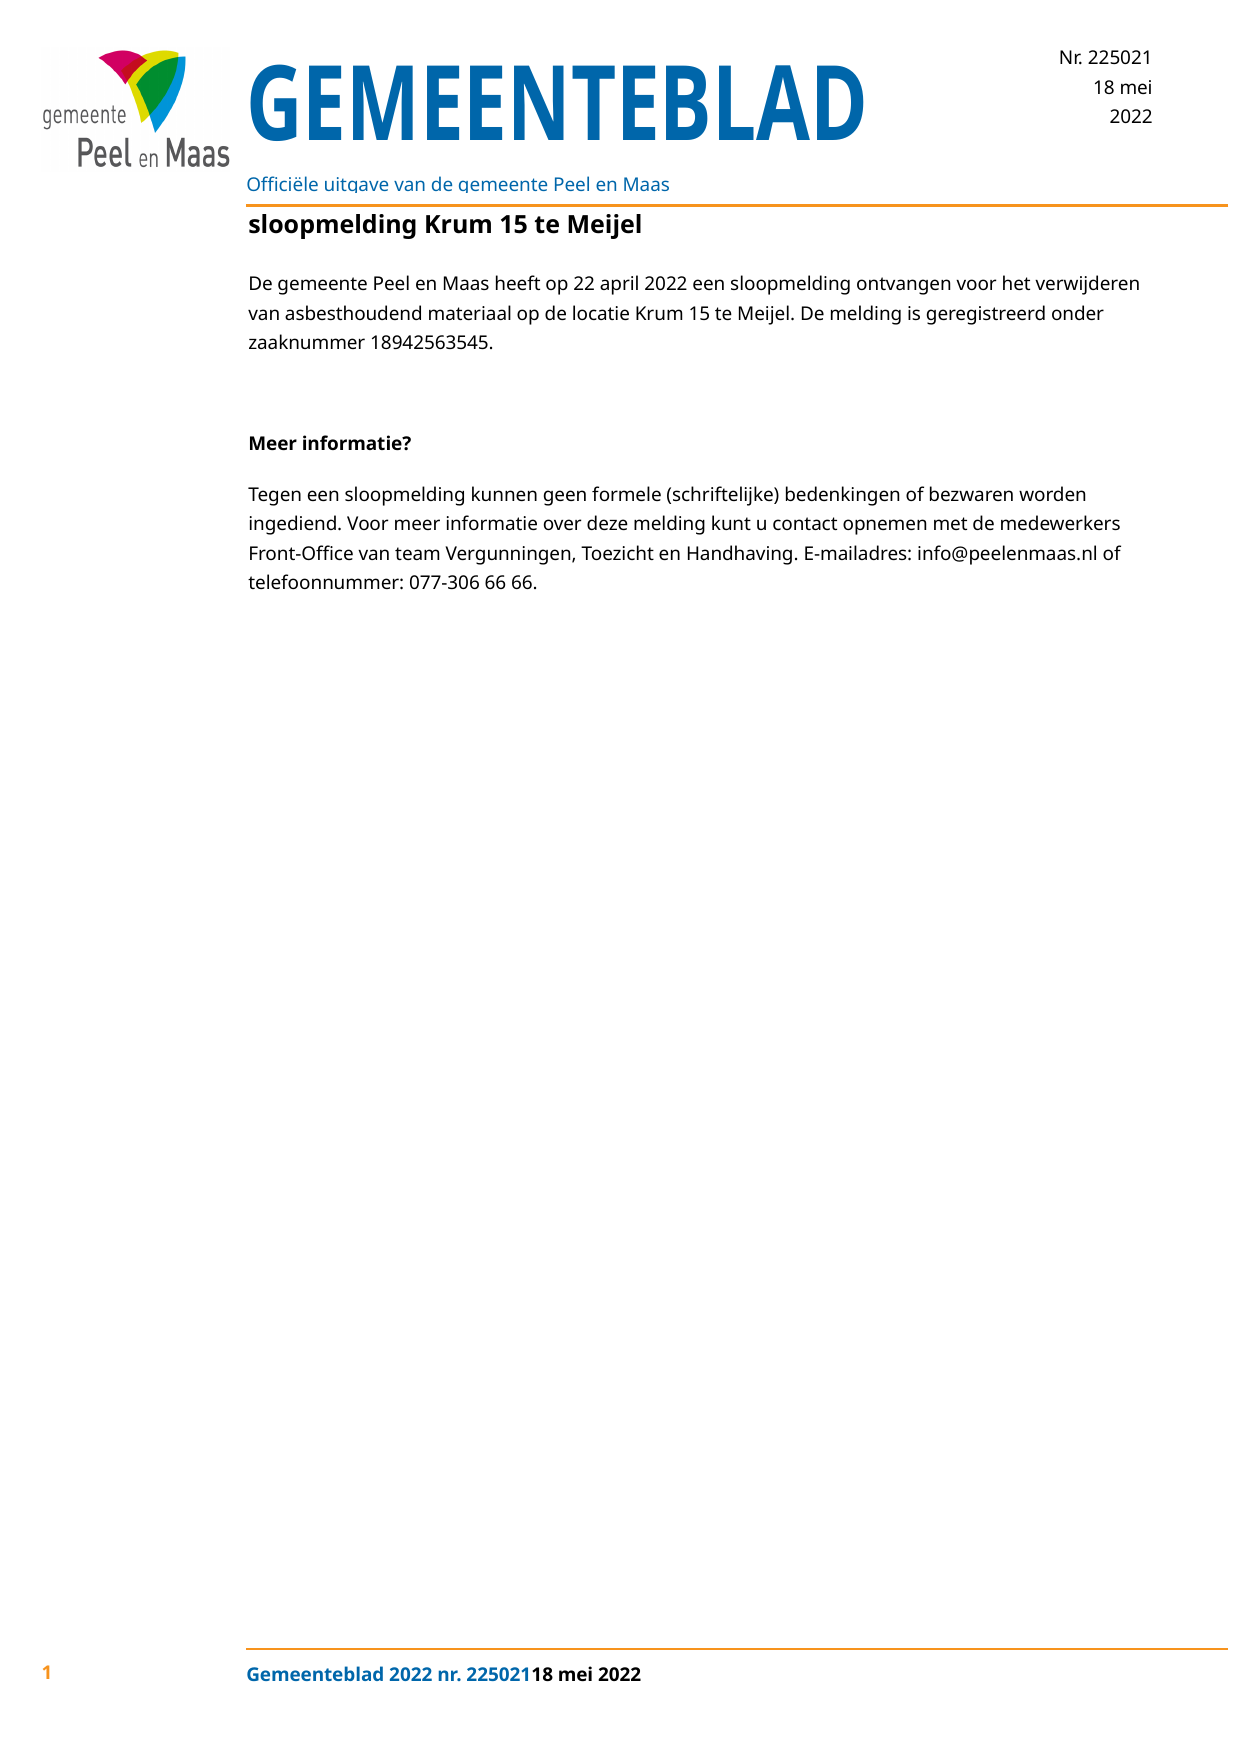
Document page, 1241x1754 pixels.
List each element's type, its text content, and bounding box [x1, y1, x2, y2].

text Tegen een sloopmelding kunnen geen formele (schriftelijke) bedenkingen of bezwaren worden ingediend. Voor meer informatie over deze melding kunt u contact opnemen met de medewerkers Front-Office van team Vergunningen, Toezicht en Handhaving. E-mailadres: info@peelenmaas.nl of telefoonnummer: 077-306 66 66. [248, 481, 1152, 595]
text sloopmelding Krum 15 te Meijel [248, 207, 1152, 241]
text De gemeente Peel en Maas heeft op 22 april 2022 een sloopmelding ontvangen voor het verwijderen van asbesthoudend materiaal op de locatie Krum 15 te Meijel. De melding is geregistreerd onder zaaknummer 18942563545. [248, 270, 1152, 355]
picture [41, 47, 231, 172]
text Meer informatie? [248, 430, 1152, 456]
